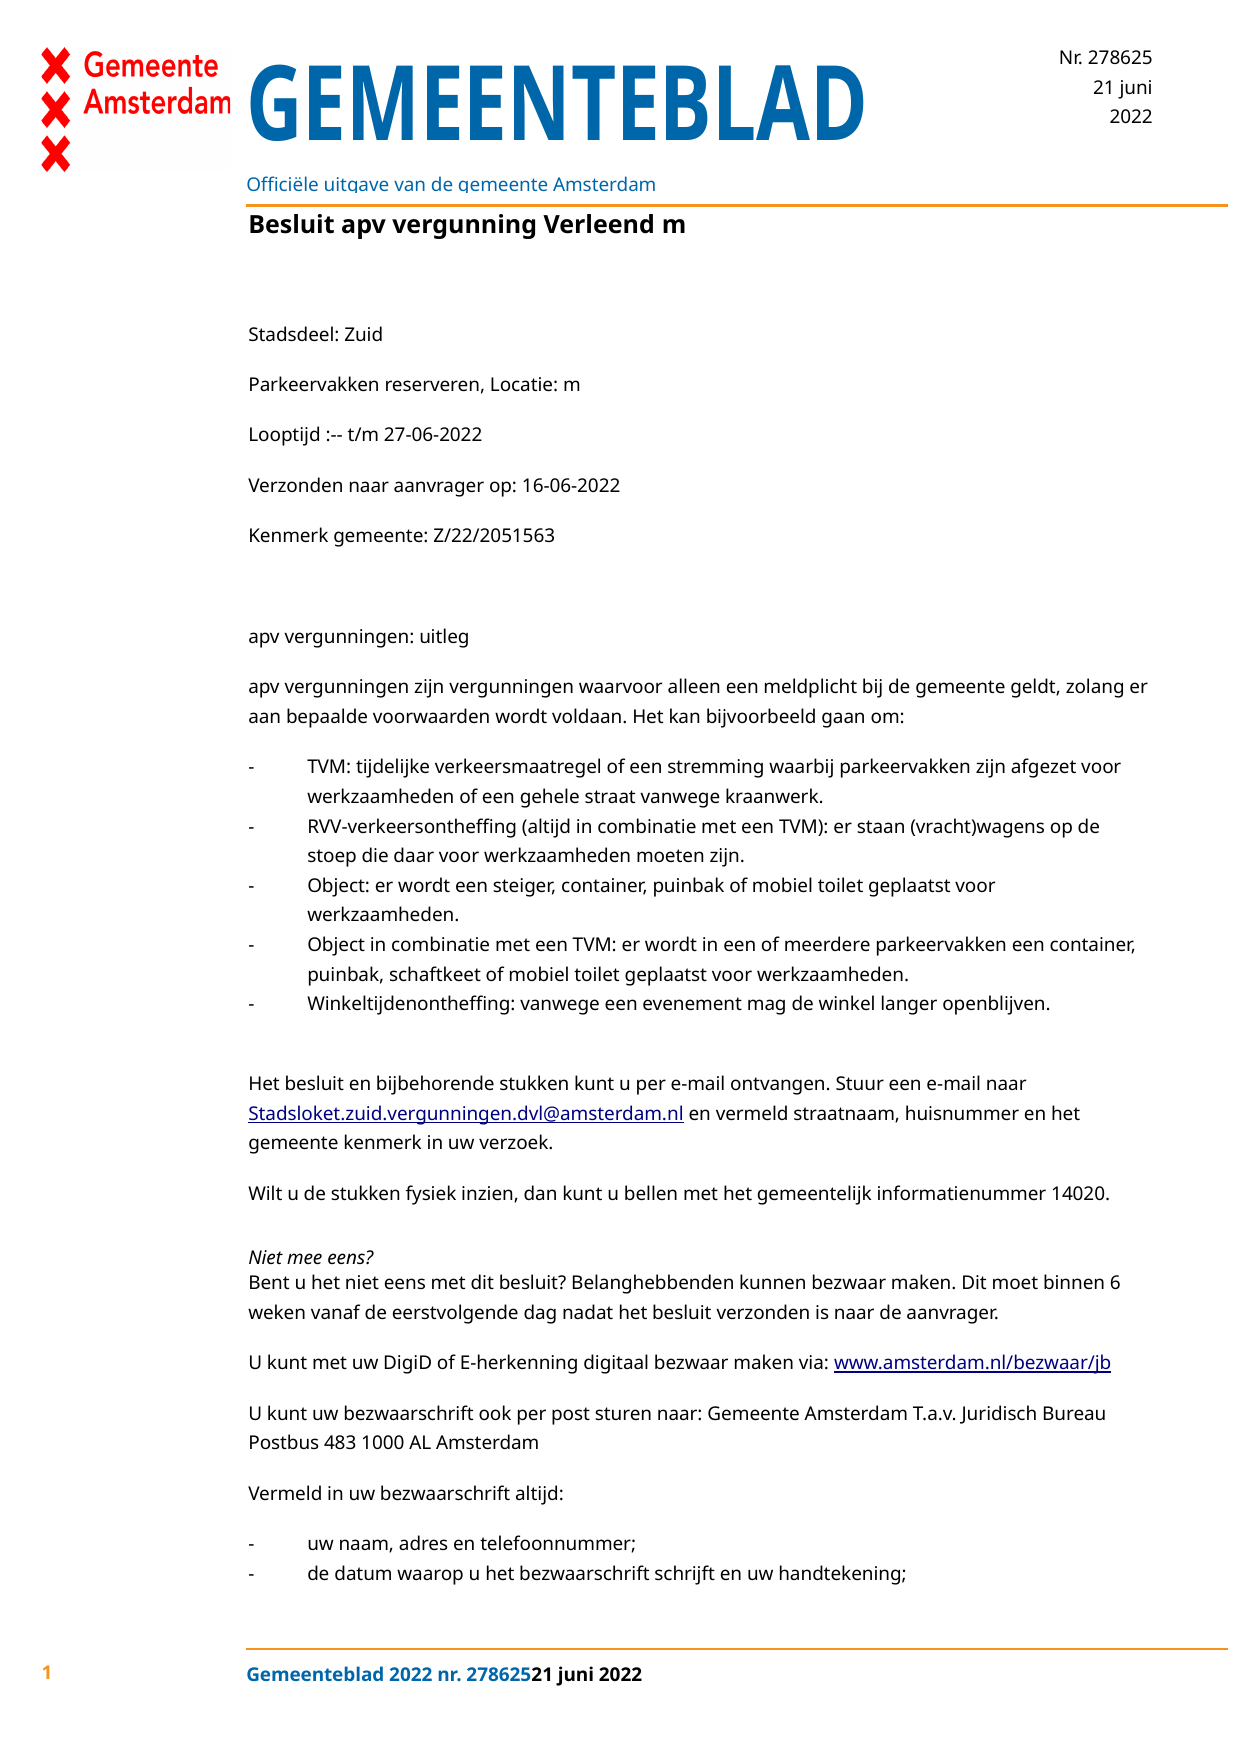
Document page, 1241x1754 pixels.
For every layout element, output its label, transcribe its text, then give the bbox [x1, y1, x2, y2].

picture [41, 47, 231, 172]
list uw naam, adres en telefoonnummer; [248, 1530, 1152, 1556]
text U kunt met uw DigiD of E-herkenning digitaal bezwaar maken via: www.amsterdam.nl/bezwaar/jb [248, 1349, 1152, 1375]
list Object: er wordt een steiger, container, puinbak of mobiel toilet geplaatst voor werkzaamheden. [248, 872, 1152, 927]
text Kenmerk gemeente: Z/22/2051563 [248, 522, 1152, 548]
text apv vergunningen zijn vergunningen waarvoor alleen een meldplicht bij de gemeente geldt, zolang er aan bepaalde voorwaarden wordt voldaan. Het kan bijvoorbeeld gaan om: [248, 674, 1152, 729]
list RVV-verkeersontheffing (altijd in combinatie met een TVM): er staan (vracht)wagens op de stoep die daar voor werkzaamheden moeten zijn. [248, 813, 1152, 868]
list de datum waarop u het bezwaarschrift schrijft en uw handtekening; [248, 1560, 1152, 1586]
text Het besluit en bijbehorende stukken kunt u per e-mail ontvangen. Stuur een e-mail naar Stadsloket.zuid.vergunningen.dvl@amsterdam.nl en vermeld straatnaam, huisnummer en het gemeente kenmerk in uw verzoek. [248, 1070, 1152, 1155]
text Parkeervakken reserveren, Locatie: m [248, 371, 1152, 397]
text Verzonden naar aanvrager op: 16-06-2022 [248, 472, 1152, 498]
list Object in combinatie met een TVM: er wordt in een of meerdere parkeervakken een container, puinbak, schaftkeet of mobiel toilet geplaatst voor werkzaamheden. [248, 931, 1152, 986]
text Bent u het niet eens met dit besluit? Belanghebbenden kunnen bezwaar maken. Dit moet binnen 6 weken vanaf de eerstvolgende dag nadat het besluit verzonden is naar de aanvrager. [248, 1269, 1152, 1325]
text Looptijd :-- t/m 27-06-2022 [248, 422, 1152, 447]
list TVM: tijdelijke verkeersmaatregel of een stremming waarbij parkeervakken zijn afgezet voor werkzaamheden of een gehele straat vanwege kraanwerk. [248, 754, 1152, 809]
text apv vergunningen: uitleg [248, 623, 1152, 649]
text Stadsdeel: Zuid [248, 321, 1152, 346]
text Niet mee eens? [248, 1244, 1152, 1269]
text U kunt uw bezwaarschrift ook per post sturen naar: Gemeente Amsterdam T.a.v. Juridisch Bureau Postbus 483 1000 AL Amsterdam [248, 1400, 1152, 1455]
text Wilt u de stukken fysiek inzien, dan kunt u bellen met het gemeentelijk informatienummer 14020. [248, 1180, 1152, 1206]
text Vermeld in uw bezwaarschrift altijd: [248, 1480, 1152, 1506]
list Winkeltijdenontheffing: vanwege een evenement mag de winkel langer openblijven. [248, 990, 1152, 1016]
text Besluit apv vergunning Verleend m [248, 207, 1152, 241]
